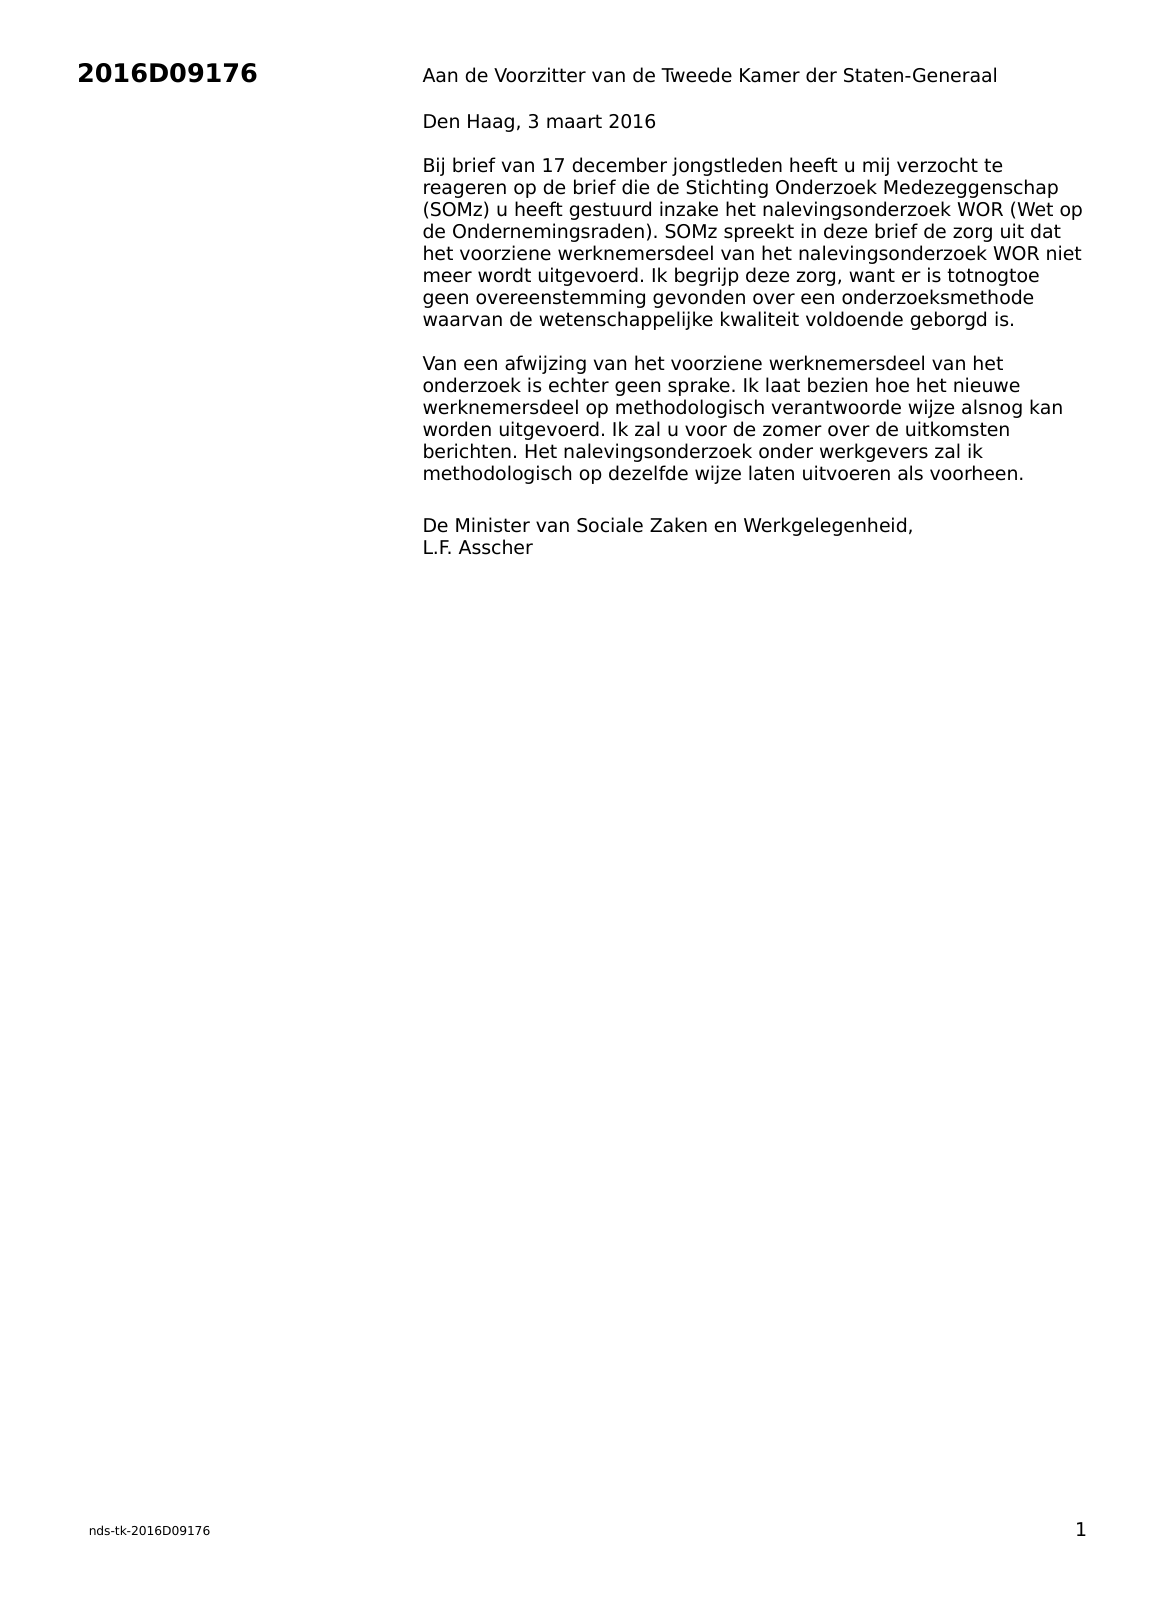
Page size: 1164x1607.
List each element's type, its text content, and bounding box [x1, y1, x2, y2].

text 2016D09176 Aan de Voorzitter van de Tweede Kamer der Staten-Generaal [77, 59, 1087, 89]
text Bij brief van 17 december jongstleden heeft u mij verzocht te reageren op de brief die de Stichting Onderzoek Medezeggenschap (SOMz) u heeft gestuurd inzake het nalevingsonderzoek WOR (Wet op de Ondernemingsraden). SOMz spreekt in deze brief de zorg uit dat het voorziene werknemersdeel van het nalevingsonderzoek WOR niet meer wordt uitgevoerd. Ik begrijp deze zorg, want er is totnogtoe geen overeenstemming gevonden over een onderzoeksmethode waarvan de wetenschappelijke kwaliteit voldoende geborgd is. [422, 155, 1087, 331]
text De Minister van Sociale Zaken en Werkgelegenheid, L.F. Asscher [422, 515, 1087, 559]
text Den Haag, 3 maart 2016 [422, 111, 1087, 133]
text nds-tk-2016D09176 [88, 1524, 323, 1538]
text Van een afwijzing van het voorziene werknemersdeel van het onderzoek is echter geen sprake. Ik laat bezien hoe het nieuwe werknemersdeel op methodologisch verantwoorde wijze alsnog kan worden uitgevoerd. Ik zal u voor de zomer over de uitkomsten berichten. Het nalevingsonderzoek onder werkgevers zal ik methodologisch op dezelfde wijze laten uitvoeren als voorheen. [422, 353, 1087, 485]
